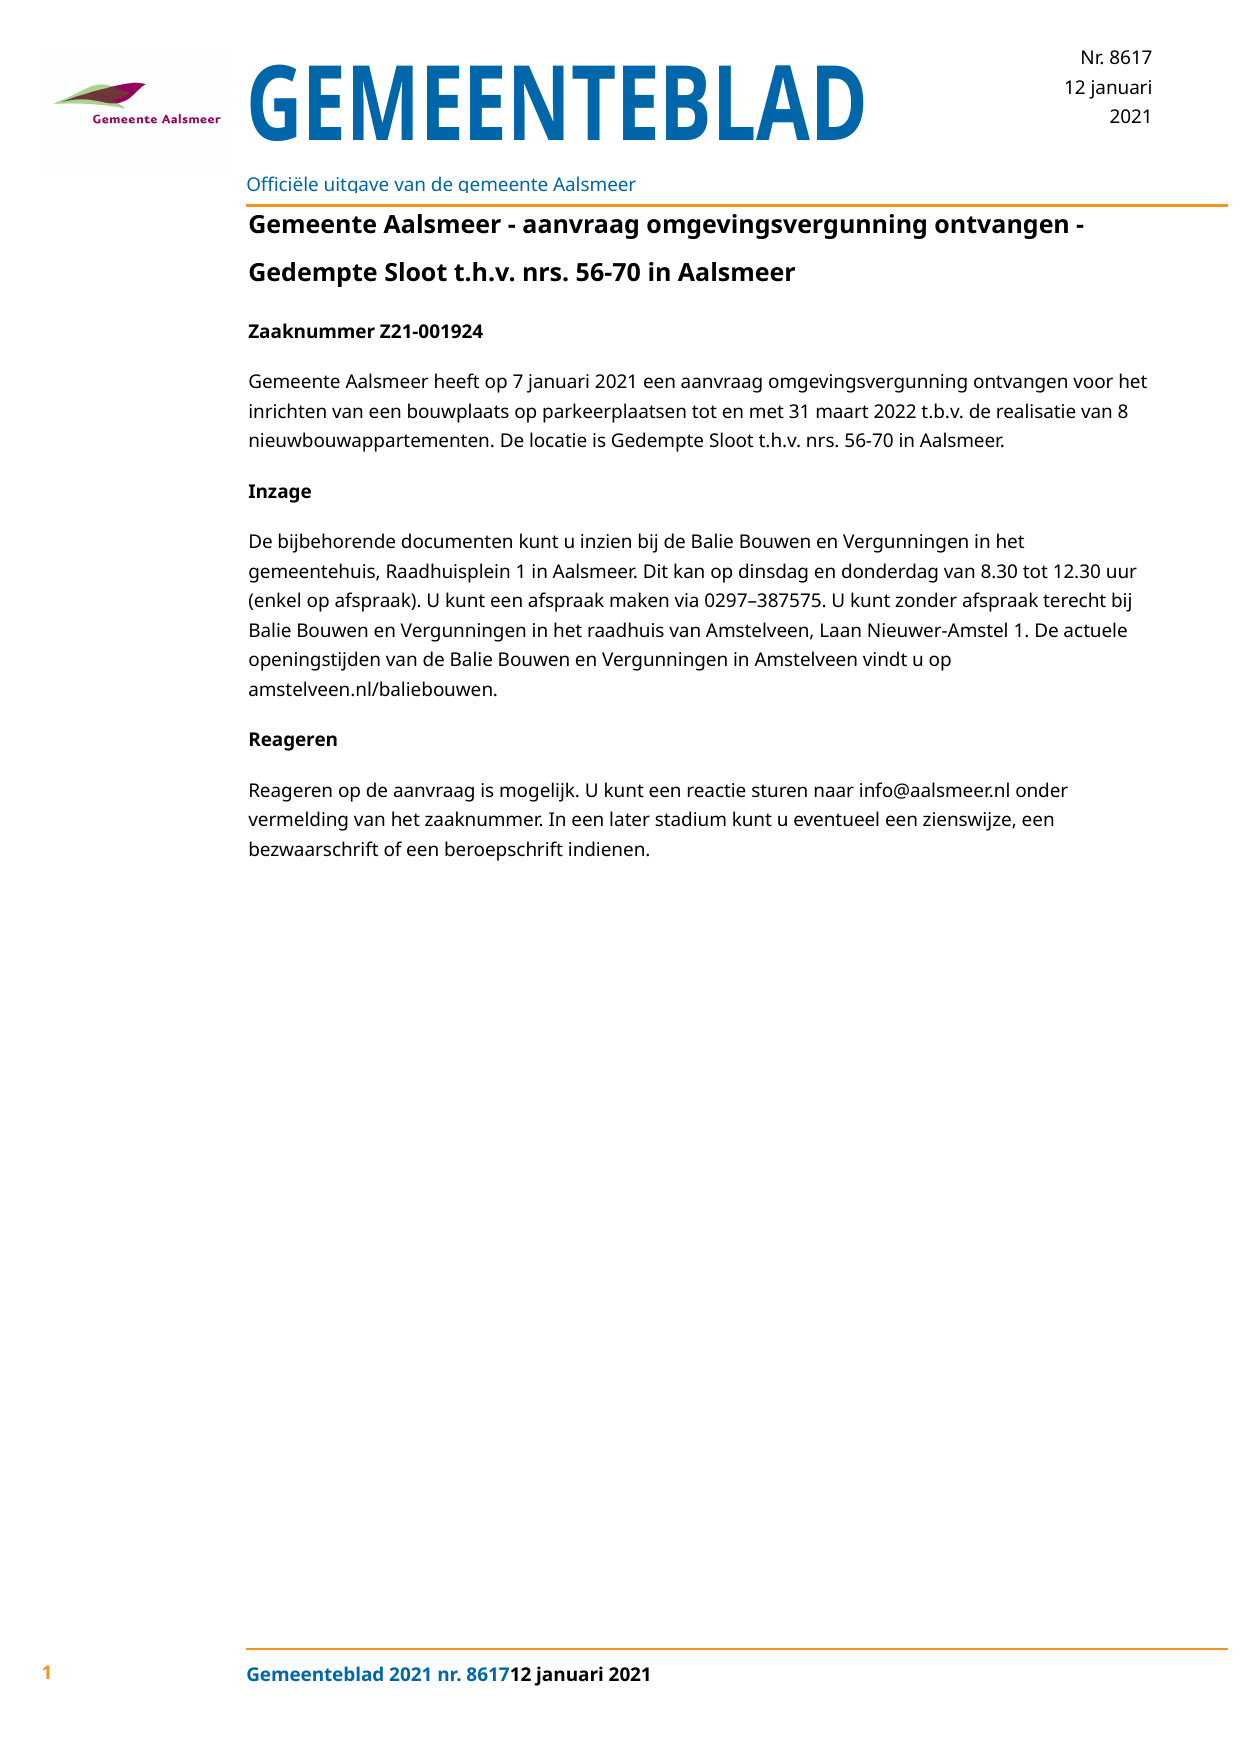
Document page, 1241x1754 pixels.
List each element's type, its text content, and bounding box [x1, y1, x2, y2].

text Reageren op de aanvraag is mogelijk. U kunt een reactie sturen naar info@aalsmeer.nl onder vermelding van het zaaknummer. In een later stadium kunt u eventueel een zienswijze, een bezwaarschrift of een beroepschrift indienen. [248, 777, 1152, 862]
text Zaaknummer Z21-001924 [248, 318, 1152, 344]
text De bijbehorende documenten kunt u inzien bij de Balie Bouwen en Vergunningen in het gemeentehuis, Raadhuisplein 1 in Aalsmeer. Dit kan op dinsdag en donderdag van 8.30 tot 12.30 uur (enkel op afspraak). U kunt een afspraak maken via 0297–387575. U kunt zonder afspraak terecht bij Balie Bouwen en Vergunningen in het raadhuis van Amstelveen, Laan Nieuwer-Amstel 1. De actuele openingstijden van de Balie Bouwen en Vergunningen in Amstelveen vindt u op amstelveen.nl/baliebouwen. [248, 528, 1152, 702]
text Gemeente Aalsmeer heeft op 7 januari 2021 een aanvraag omgevingsvergunning ontvangen voor het inrichten van een bouwplaats op parkeerplaatsen tot en met 31 maart 2022 t.b.v. de realisatie van 8 nieuwbouwappartementen. De locatie is Gedempte Sloot t.h.v. nrs. 56-70 in Aalsmeer. [248, 368, 1152, 453]
text Gemeente Aalsmeer - aanvraag omgevingsvergunning ontvangen - Gedempte Sloot t.h.v. nrs. 56-70 in Aalsmeer [248, 207, 1152, 288]
picture [41, 47, 231, 172]
text Reageren [248, 727, 1152, 752]
text Inzage [248, 478, 1152, 504]
